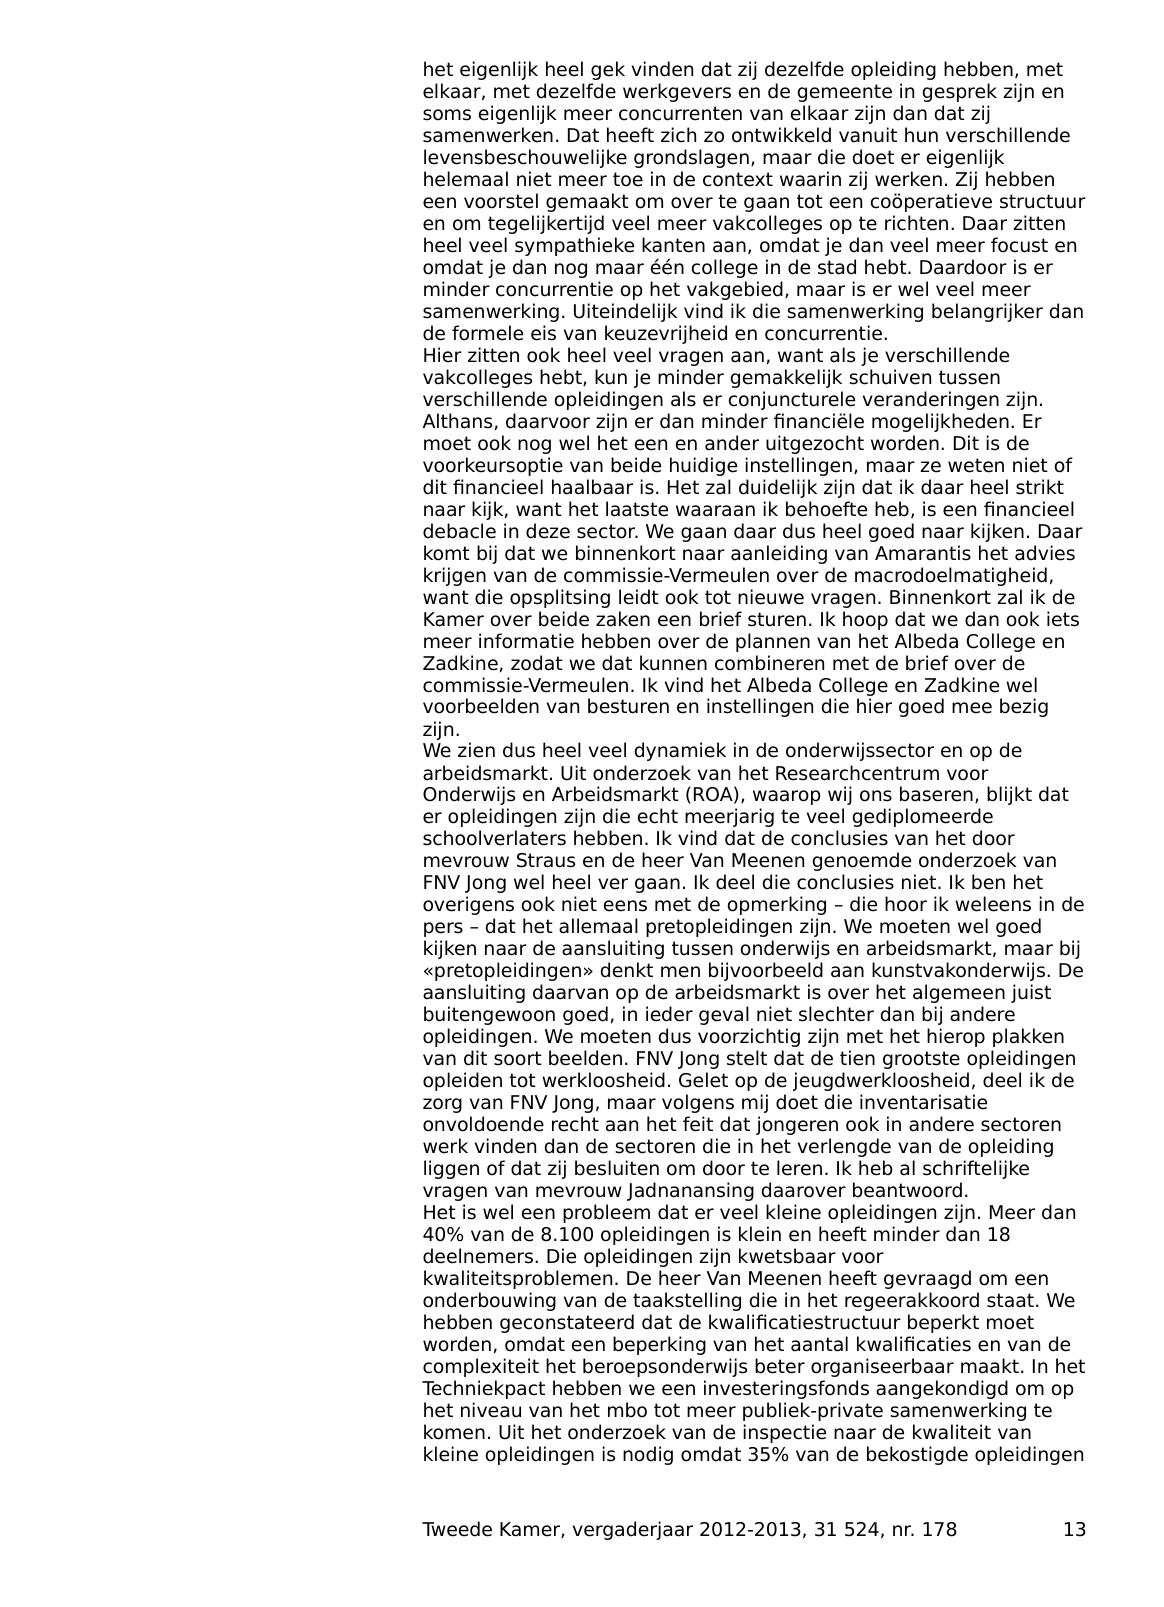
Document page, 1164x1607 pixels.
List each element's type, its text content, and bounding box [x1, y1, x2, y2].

text Het is wel een probleem dat er veel kleine opleidingen zijn. Meer dan 40% van de 8.100 opleidingen is klein en heeft minder dan 18 deelnemers. Die opleidingen zijn kwetsbaar voor kwaliteitsproblemen. De heer Van Meenen heeft gevraagd om een onderbouwing van de taakstelling die in het regeerakkoord staat. We hebben geconstateerd dat de kwalificatiestructuur beperkt moet worden, omdat een beperking van het aantal kwalificaties en van de complexiteit het beroepsonderwijs beter organiseerbaar maakt. In het Techniekpact hebben we een investeringsfonds aangekondigd om op het niveau van het mbo tot meer publiek-private samenwerking te komen. Uit het onderzoek van de inspectie naar de kwaliteit van kleine opleidingen is nodig omdat 35% van de bekostigde opleidingen [422, 1202, 1087, 1466]
text We zien dus heel veel dynamiek in de onderwijssector en op de arbeidsmarkt. Uit onderzoek van het Researchcentrum voor Onderwijs en Arbeidsmarkt (ROA), waarop wij ons baseren, blijkt dat er opleidingen zijn die echt meerjarig te veel gediplomeerde schoolverlaters hebben. Ik vind dat de conclusies van het door mevrouw Straus en de heer Van Meenen genoemde onderzoek van FNV Jong wel heel ver gaan. Ik deel die conclusies niet. Ik ben het overigens ook niet eens met de opmerking – die hoor ik weleens in de pers – dat het allemaal pretopleidingen zijn. We moeten wel goed kijken naar de aansluiting tussen onderwijs en arbeidsmarkt, maar bij «pretopleidingen» denkt men bijvoorbeeld aan kunstvakonderwijs. De aansluiting daarvan op de arbeidsmarkt is over het algemeen juist buitengewoon goed, in ieder geval niet slechter dan bij andere opleidingen. We moeten dus voorzichtig zijn met het hierop plakken van dit soort beelden. FNV Jong stelt dat de tien grootste opleidingen opleiden tot werkloosheid. Gelet op de jeugdwerkloosheid, deel ik de zorg van FNV Jong, maar volgens mij doet die inventarisatie onvoldoende recht aan het feit dat jongeren ook in andere sectoren werk vinden dan de sectoren die in het verlengde van de opleiding liggen of dat zij besluiten om door te leren. Ik heb al schriftelijke vragen van mevrouw Jadnanansing daarover beantwoord. [422, 740, 1087, 1202]
text het eigenlijk heel gek vinden dat zij dezelfde opleiding hebben, met elkaar, met dezelfde werkgevers en de gemeente in gesprek zijn en soms eigenlijk meer concurrenten van elkaar zijn dan dat zij samenwerken. Dat heeft zich zo ontwikkeld vanuit hun verschillende levensbeschouwelijke grondslagen, maar die doet er eigenlijk helemaal niet meer toe in de context waarin zij werken. Zij hebben een voorstel gemaakt om over te gaan tot een coöperatieve structuur en om tegelijkertijd veel meer vakcolleges op te richten. Daar zitten heel veel sympathieke kanten aan, omdat je dan veel meer focust en omdat je dan nog maar één college in de stad hebt. Daardoor is er minder concurrentie op het vakgebied, maar is er wel veel meer samenwerking. Uiteindelijk vind ik die samenwerking belangrijker dan de formele eis van keuzevrijheid en concurrentie. [422, 59, 1087, 345]
text Hier zitten ook heel veel vragen aan, want als je verschillende vakcolleges hebt, kun je minder gemakkelijk schuiven tussen verschillende opleidingen als er conjuncturele veranderingen zijn. Althans, daarvoor zijn er dan minder financiële mogelijkheden. Er moet ook nog wel het een en ander uitgezocht worden. Dit is de voorkeursoptie van beide huidige instellingen, maar ze weten niet of dit financieel haalbaar is. Het zal duidelijk zijn dat ik daar heel strikt naar kijk, want het laatste waaraan ik behoefte heb, is een financieel debacle in deze sector. We gaan daar dus heel goed naar kijken. Daar komt bij dat we binnenkort naar aanleiding van Amarantis het advies krijgen van de commissie-Vermeulen over de macrodoelmatigheid, want die opsplitsing leidt ook tot nieuwe vragen. Binnenkort zal ik de Kamer over beide zaken een brief sturen. Ik hoop dat we dan ook iets meer informatie hebben over de plannen van het Albeda College en Zadkine, zodat we dat kunnen combineren met de brief over de commissie-Vermeulen. Ik vind het Albeda College en Zadkine wel voorbeelden van besturen en instellingen die hier goed mee bezig zijn. [422, 345, 1087, 740]
